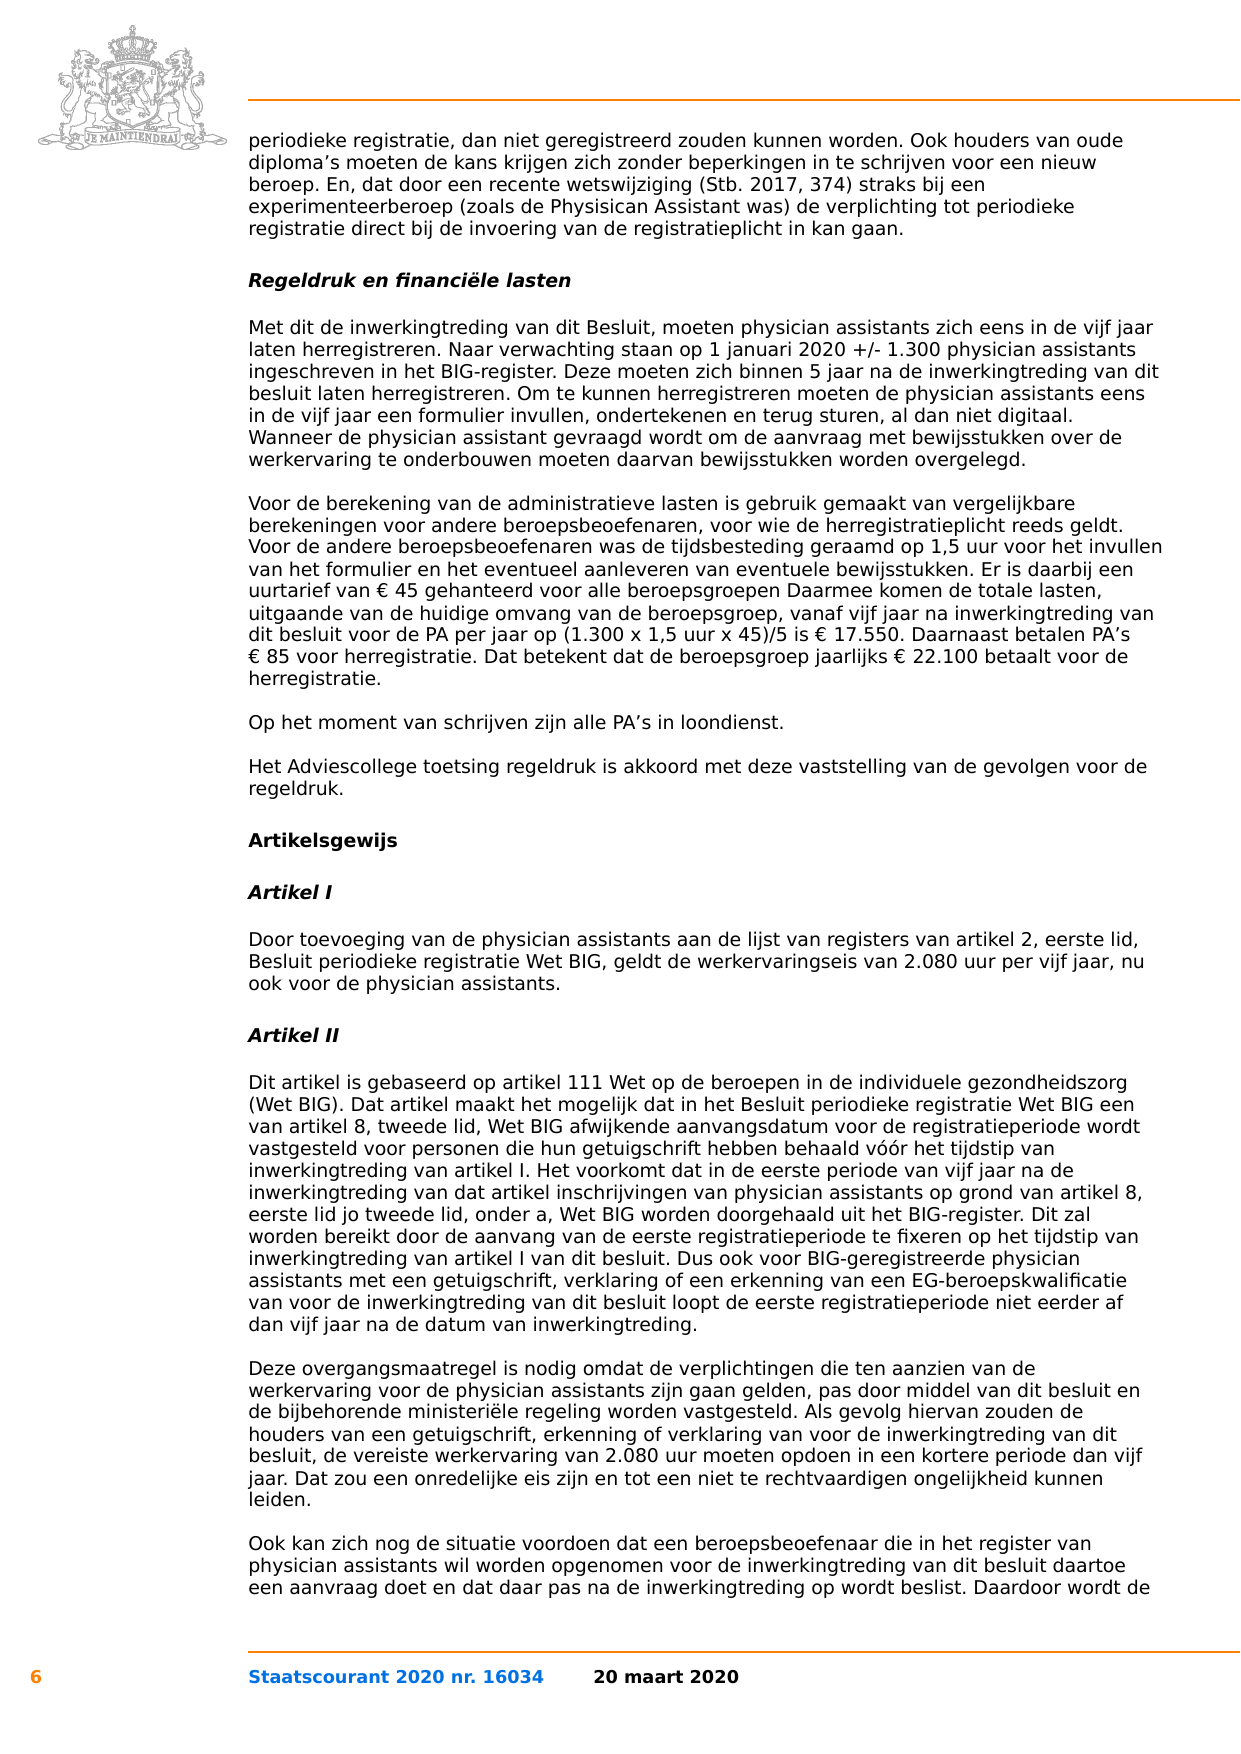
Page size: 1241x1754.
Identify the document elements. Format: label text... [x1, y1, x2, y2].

text Ook kan zich nog de situatie voordoen dat een beroepsbeoefenaar die in het register van physician assistants wil worden opgenomen voor de inwerkingtreding van dit besluit daartoe een aanvraag doet en dat daar pas na de inwerkingtreding op wordt beslist. Daardoor wordt de [248, 1533, 1163, 1599]
text Voor de berekening van de administratieve lasten is gebruik gemaakt van vergelijkbare berekeningen voor andere beroepsbeoefenaren, voor wie de herregistratieplicht reeds geldt. Voor de andere beroepsbeoefenaren was de tijdsbesteding geraamd op 1,5 uur voor het invullen van het formulier en het eventueel aanleveren van eventuele bewijsstukken. Er is daarbij een uurtarief van € 45 gehanteerd voor alle beroepsgroepen Daarmee komen de totale lasten, uitgaande van de huidige omvang van de beroepsgroep, vanaf vijf jaar na inwerkingtreding van dit besluit voor de PA per jaar op (1.300 x 1,5 uur x 45)/5 is € 17.550. Daarnaast betalen PA’s € 85 voor herregistratie. Dat betekent dat de beroepsgroep jaarlijks € 22.100 betaalt voor de herregistratie. [248, 492, 1163, 690]
text Met dit de inwerkingtreding van dit Besluit, moeten physician assistants zich eens in de vijf jaar laten herregistreren. Naar verwachting staan op 1 januari 2020 +/- 1.300 physician assistants ingeschreven in het BIG-register. Deze moeten zich binnen 5 jaar na de inwerkingtreding van dit besluit laten herregistreren. Om te kunnen herregistreren moeten de physician assistants eens in de vijf jaar een formulier invullen, ondertekenen en terug sturen, al dan niet digitaal. Wanneer de physician assistant gevraagd wordt om de aanvraag met bewijsstukken over de werkervaring te onderbouwen moeten daarvan bewijsstukken worden overgelegd. [248, 317, 1163, 471]
subtitle Artikelsgewijs [248, 830, 1163, 852]
subtitle Artikel II [248, 1025, 1163, 1047]
text Deze overgangsmaatregel is nodig omdat de verplichtingen die ten aanzien van de werkervaring voor de physician assistants zijn gaan gelden, pas door middel van dit besluit en de bijbehorende ministeriële regeling worden vastgesteld. Als gevolg hiervan zouden de houders van een getuigschrift, erkenning of verklaring van voor de inwerkingtreding van dit besluit, de vereiste werkervaring van 2.080 uur moeten opdoen in een kortere periode dan vijf jaar. Dat zou een onredelijke eis zijn en tot een niet te rechtvaardigen ongelijkheid kunnen leiden. [248, 1357, 1163, 1511]
picture [38, 25, 227, 150]
text periodieke registratie, dan niet geregistreerd zouden kunnen worden. Ook houders van oude diploma’s moeten de kans krijgen zich zonder beperkingen in te schrijven voor een nieuw beroep. En, dat door een recente wetswijziging (Stb. 2017, 374) straks bij een experimenteerberoep (zoals de Physisican Assistant was) de verplichting tot periodieke registratie direct bij de invoering van de registratieplicht in kan gaan. [248, 130, 1163, 240]
subtitle Artikel I [248, 882, 1163, 904]
text Het Adviescollege toetsing regeldruk is akkoord met deze vaststelling van de gevolgen voor de regeldruk. [248, 756, 1163, 800]
text Door toevoeging van de physician assistants aan de lijst van registers van artikel 2, eerste lid, Besluit periodieke registratie Wet BIG, geldt de werkervaringseis van 2.080 uur per vijf jaar, nu ook voor de physician assistants. [248, 929, 1163, 995]
text Dit artikel is gebaseerd op artikel 111 Wet op de beroepen in de individuele gezondheidszorg (Wet BIG). Dat artikel maakt het mogelijk dat in het Besluit periodieke registratie Wet BIG een van artikel 8, tweede lid, Wet BIG afwijkende aanvangsdatum voor de registratieperiode wordt vastgesteld voor personen die hun getuigschrift hebben behaald vóór het tijdstip van inwerkingtreding van artikel I. Het voorkomt dat in de eerste periode van vijf jaar na de inwerkingtreding van dat artikel inschrijvingen van physician assistants op grond van artikel 8, eerste lid jo tweede lid, onder a, Wet BIG worden doorgehaald uit het BIG-register. Dit zal worden bereikt door de aanvang van de eerste registratieperiode te fixeren op het tijdstip van inwerkingtreding van artikel I van dit besluit. Dus ook voor BIG-geregistreerde physician assistants met een getuigschrift, verklaring of een erkenning van een EG-beroepskwalificatie van voor de inwerkingtreding van dit besluit loopt de eerste registratieperiode niet eerder af dan vijf jaar na de datum van inwerkingtreding. [248, 1072, 1163, 1336]
text Op het moment van schrijven zijn alle PA’s in loondienst. [248, 712, 1163, 734]
subtitle Regeldruk en financiële lasten [248, 270, 1163, 292]
